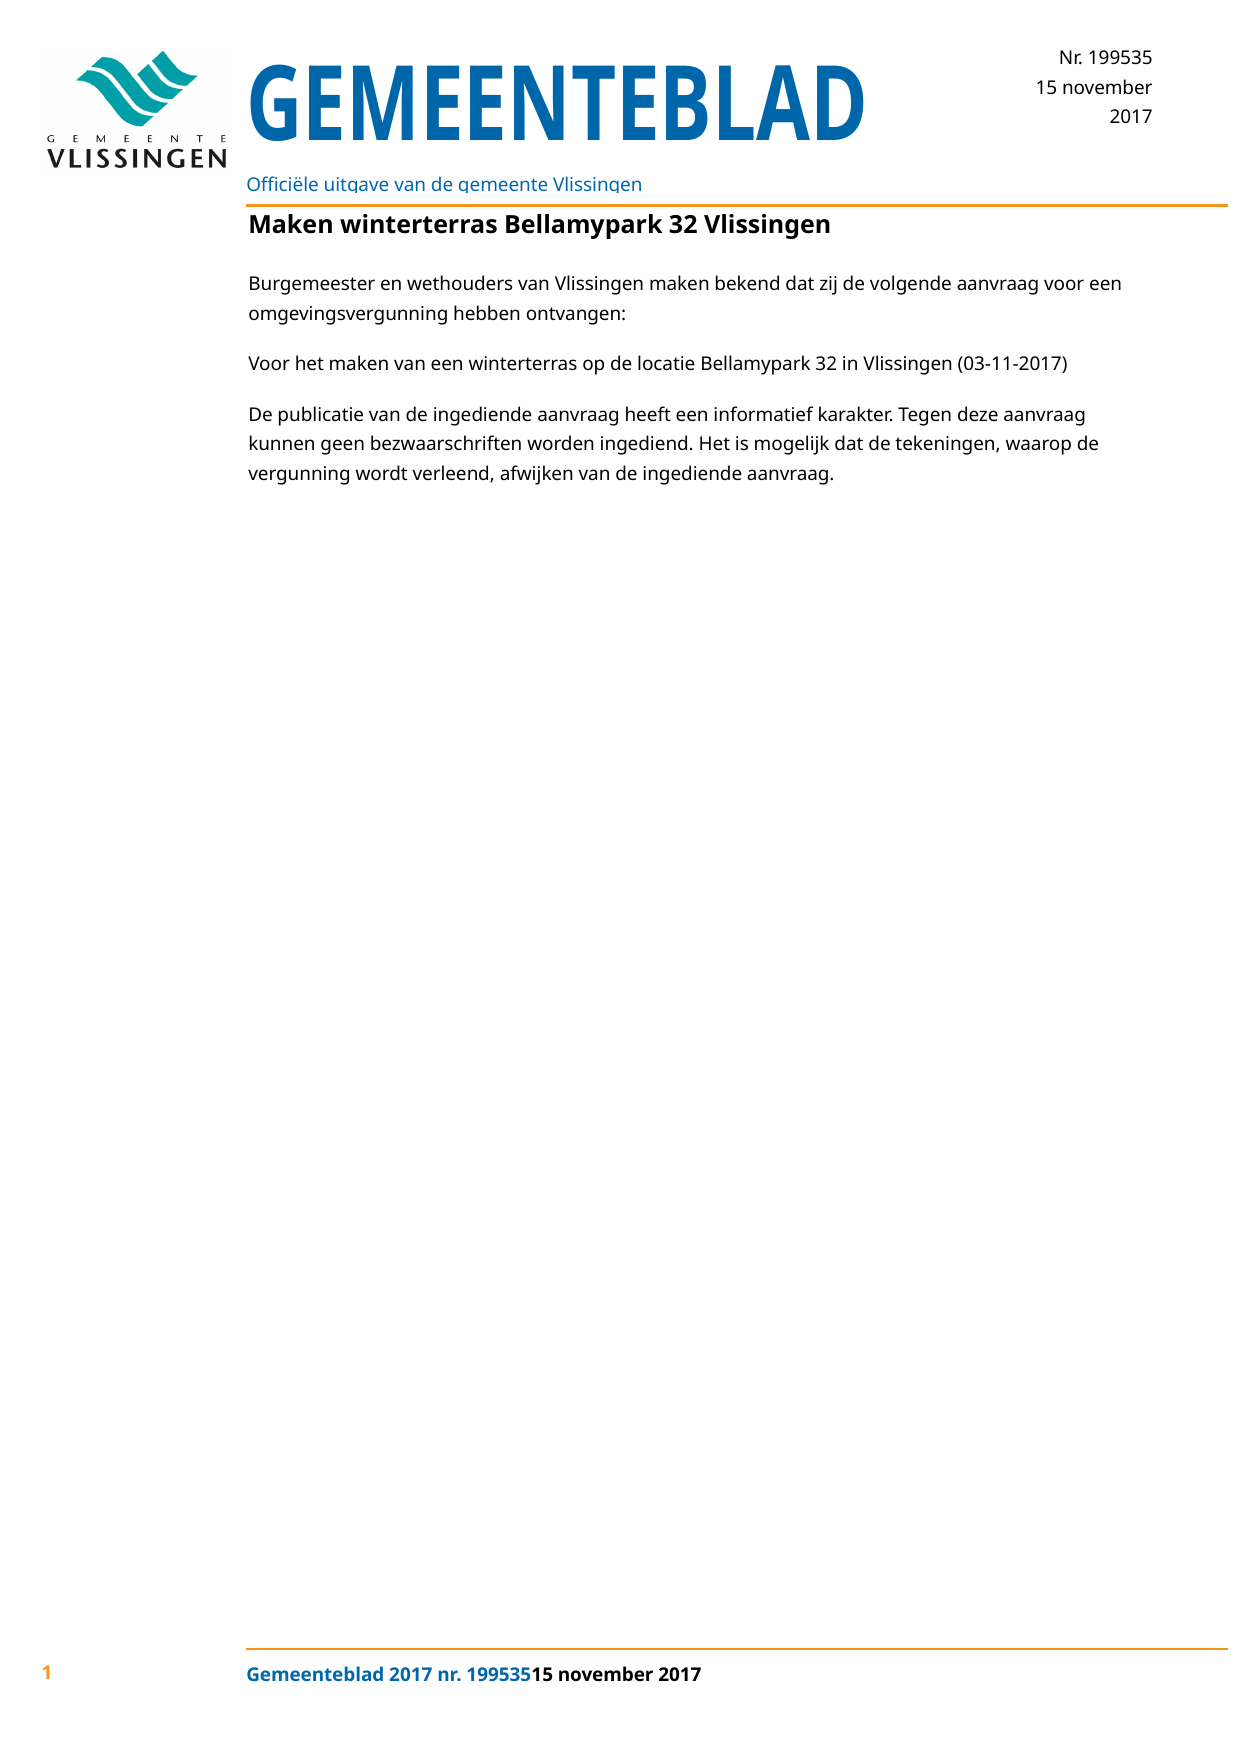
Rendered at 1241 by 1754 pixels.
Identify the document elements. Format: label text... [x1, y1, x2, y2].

text Maken winterterras Bellamypark 32 Vlissingen [248, 207, 1152, 241]
text De publicatie van de ingediende aanvraag heeft een informatief karakter. Tegen deze aanvraag kunnen geen bezwaarschriften worden ingediend. Het is mogelijk dat de tekeningen, waarop de vergunning wordt verleend, afwijken van de ingediende aanvraag. [248, 401, 1152, 486]
picture [41, 47, 231, 172]
text Burgemeester en wethouders van Vlissingen maken bekend dat zij de volgende aanvraag voor een omgevingsvergunning hebben ontvangen: [248, 270, 1152, 326]
text Voor het maken van een winterterras op de locatie Bellamypark 32 in Vlissingen (03-11-2017) [248, 350, 1152, 376]
